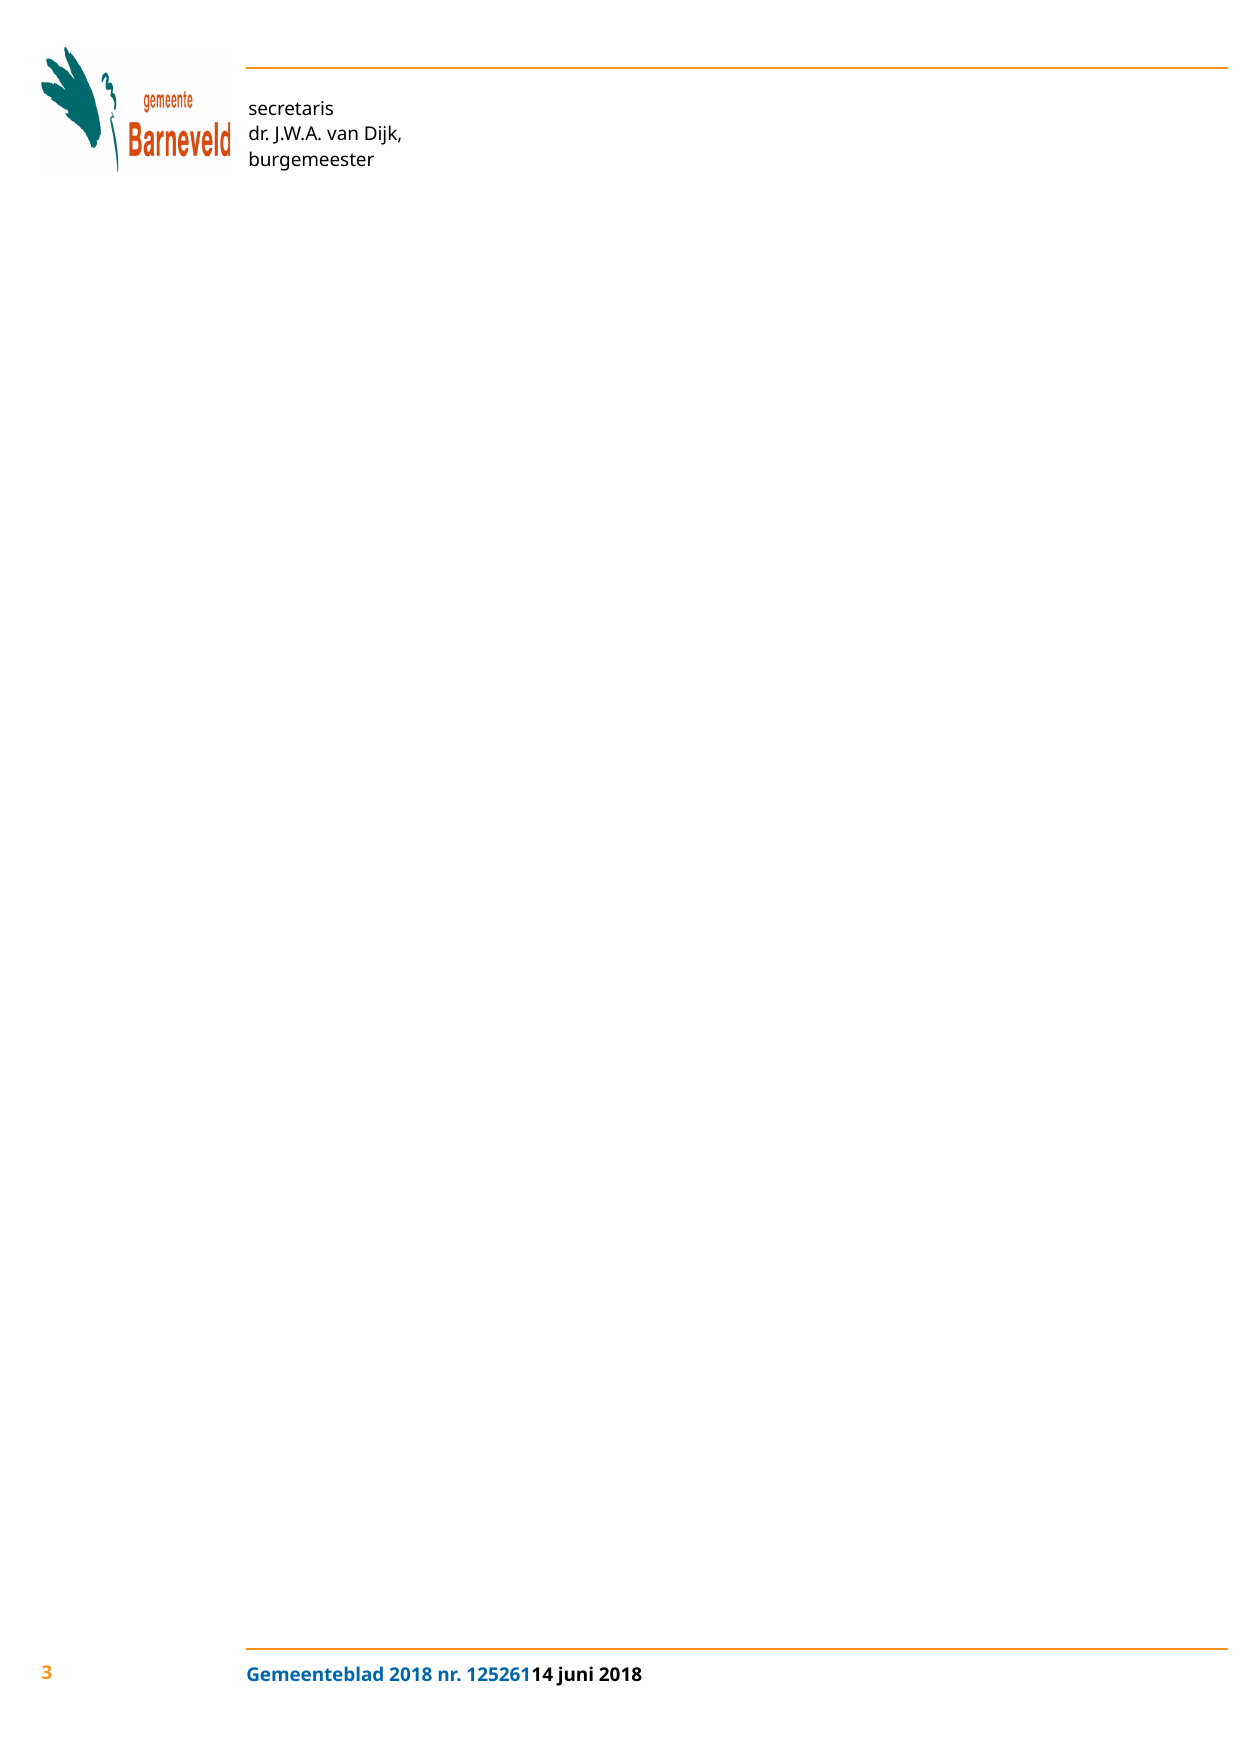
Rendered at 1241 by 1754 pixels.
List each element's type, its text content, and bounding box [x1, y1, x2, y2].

text dr. J.W.A. van Dijk, [248, 121, 1152, 146]
text secretaris [248, 95, 1152, 121]
text burgemeester [248, 146, 1152, 172]
picture [41, 47, 231, 172]
